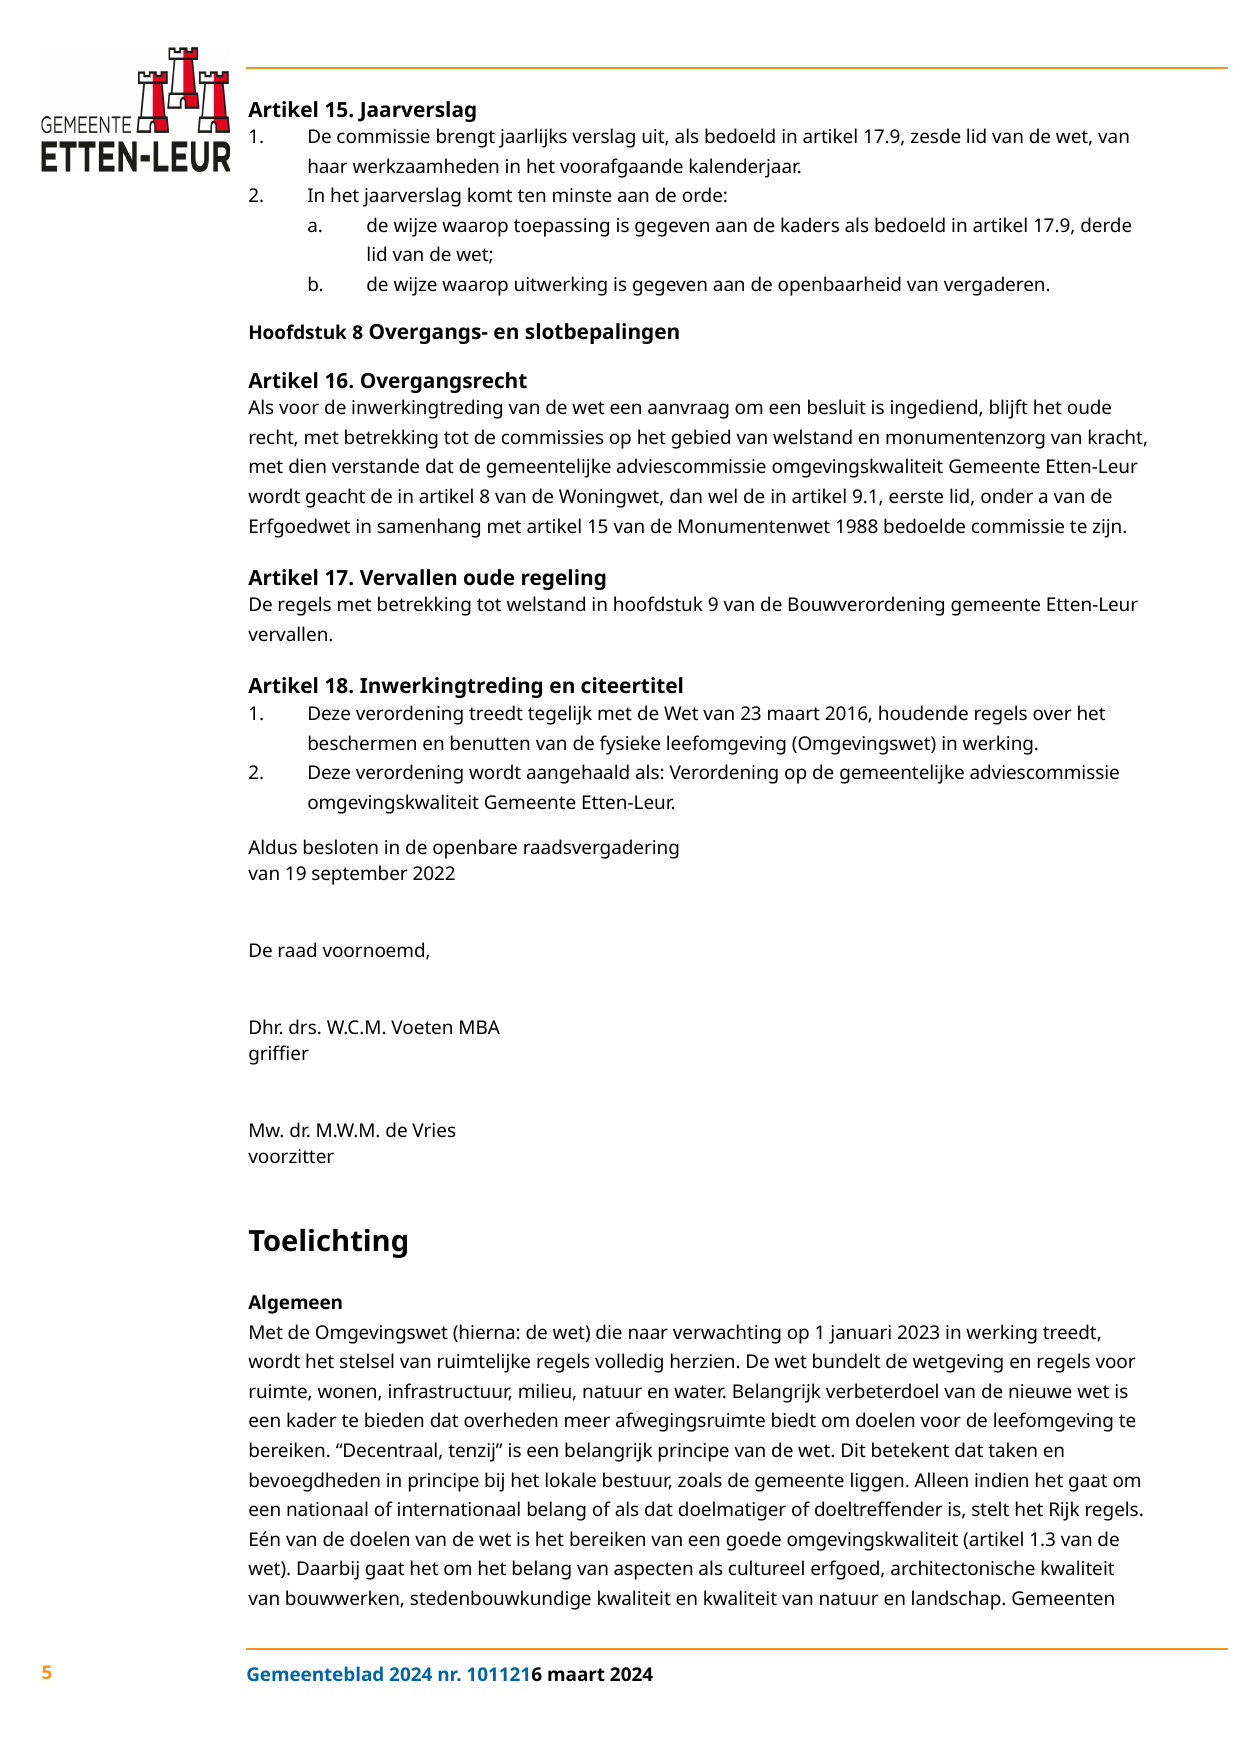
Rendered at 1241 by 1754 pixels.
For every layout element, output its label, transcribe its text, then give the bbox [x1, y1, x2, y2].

text Artikel 18. Inwerkingtreding en citeertitel [248, 672, 1152, 700]
list de wijze waarop uitwerking is gegeven aan de openbaarheid van vergaderen. [307, 271, 1152, 297]
text Artikel 16. Overgangsrecht [248, 366, 1152, 394]
text Hoofdstuk 8 Overgangs- en slotbepalingen [248, 317, 1152, 345]
text een kader te bieden dat overheden meer afwegingsruimte biedt om doelen voor de leefomgeving te [248, 1408, 1152, 1433]
text Aldus besloten in de openbare raadsvergadering [248, 834, 1152, 860]
text Algemeen [248, 1289, 1152, 1315]
list Deze verordening treedt tegelijk met de Wet van 23 maart 2016, houdende regels over het beschermen en benutten van de fysieke leefomgeving (Omgevingswet) in werking. [248, 700, 1152, 755]
text bevoegdheden in principe bij het lokale bestuur, zoals de gemeente liggen. Alleen indien het gaat om [248, 1467, 1152, 1492]
text Met de Omgevingswet (hierna: de wet) die naar verwachting op 1 januari 2023 in werking treedt, wordt het stelsel van ruimtelijke regels volledig herzien. De wet bundelt de wetgeving en regels voor [248, 1319, 1152, 1374]
text bereiken. “Decentraal, tenzij” is een belangrijk principe van de wet. Dit betekent dat taken en [248, 1437, 1152, 1463]
text ruimte, wonen, infrastructuur, milieu, natuur en water. Belangrijk verbeterdoel van de nieuwe wet is [248, 1378, 1152, 1404]
text griffier [248, 1040, 1152, 1066]
text De regels met betrekking tot welstand in hoofdstuk 9 van de Bouwverordening gemeente Etten-Leur vervallen. [248, 592, 1152, 647]
text voorzitter [248, 1143, 1152, 1169]
text Eén van de doelen van de wet is het bereiken van een goede omgevingskwaliteit (artikel 1.3 van de [248, 1526, 1152, 1552]
list In het jaarverslag komt ten minste aan de orde: [248, 182, 1152, 208]
text Artikel 15. Jaarverslag [248, 95, 1152, 123]
text De raad voornoemd, [248, 937, 1152, 963]
text Toelichting [248, 1220, 1152, 1260]
text van bouwwerken, stedenbouwkundige kwaliteit en kwaliteit van natuur en landschap. Gemeenten [248, 1585, 1152, 1611]
text Als voor de inwerkingtreding van de wet een aanvraag om een besluit is ingediend, blijft het oude recht, met betrekking tot de commissies op het gebied van welstand en monumentenzorg van kracht, met dien verstande dat de gemeentelijke adviescommissie omgevingskwaliteit Gemeente Etten-Leur wordt geacht de in artikel 8 van de Woningwet, dan wel de in artikel 9.1, eerste lid, onder a van de Erfgoedwet in samenhang met artikel 15 van de Monumentenwet 1988 bedoelde commissie te zijn. [248, 394, 1152, 538]
list De commissie brengt jaarlijks verslag uit, als bedoeld in artikel 17.9, zesde lid van de wet, van haar werkzaamheden in het voorafgaande kalenderjaar. [248, 123, 1152, 178]
list de wijze waarop toepassing is gegeven aan de kaders als bedoeld in artikel 17.9, derde lid van de wet; [307, 212, 1152, 267]
list Deze verordening wordt aangehaald als: Verordening op de gemeentelijke adviescommissie omgevingskwaliteit Gemeente Etten-Leur. [248, 759, 1152, 814]
text van 19 september 2022 [248, 860, 1152, 886]
text Dhr. drs. W.C.M. Voeten MBA [248, 1014, 1152, 1040]
text Artikel 17. Vervallen oude regeling [248, 563, 1152, 592]
picture [41, 47, 231, 172]
text wet). Daarbij gaat het om het belang van aspecten als cultureel erfgoed, architectonische kwaliteit [248, 1556, 1152, 1581]
text Mw. dr. M.W.M. de Vries [248, 1117, 1152, 1143]
text een nationaal of internationaal belang of als dat doelmatiger of doeltreffender is, stelt het Rijk regels. [248, 1496, 1152, 1522]
